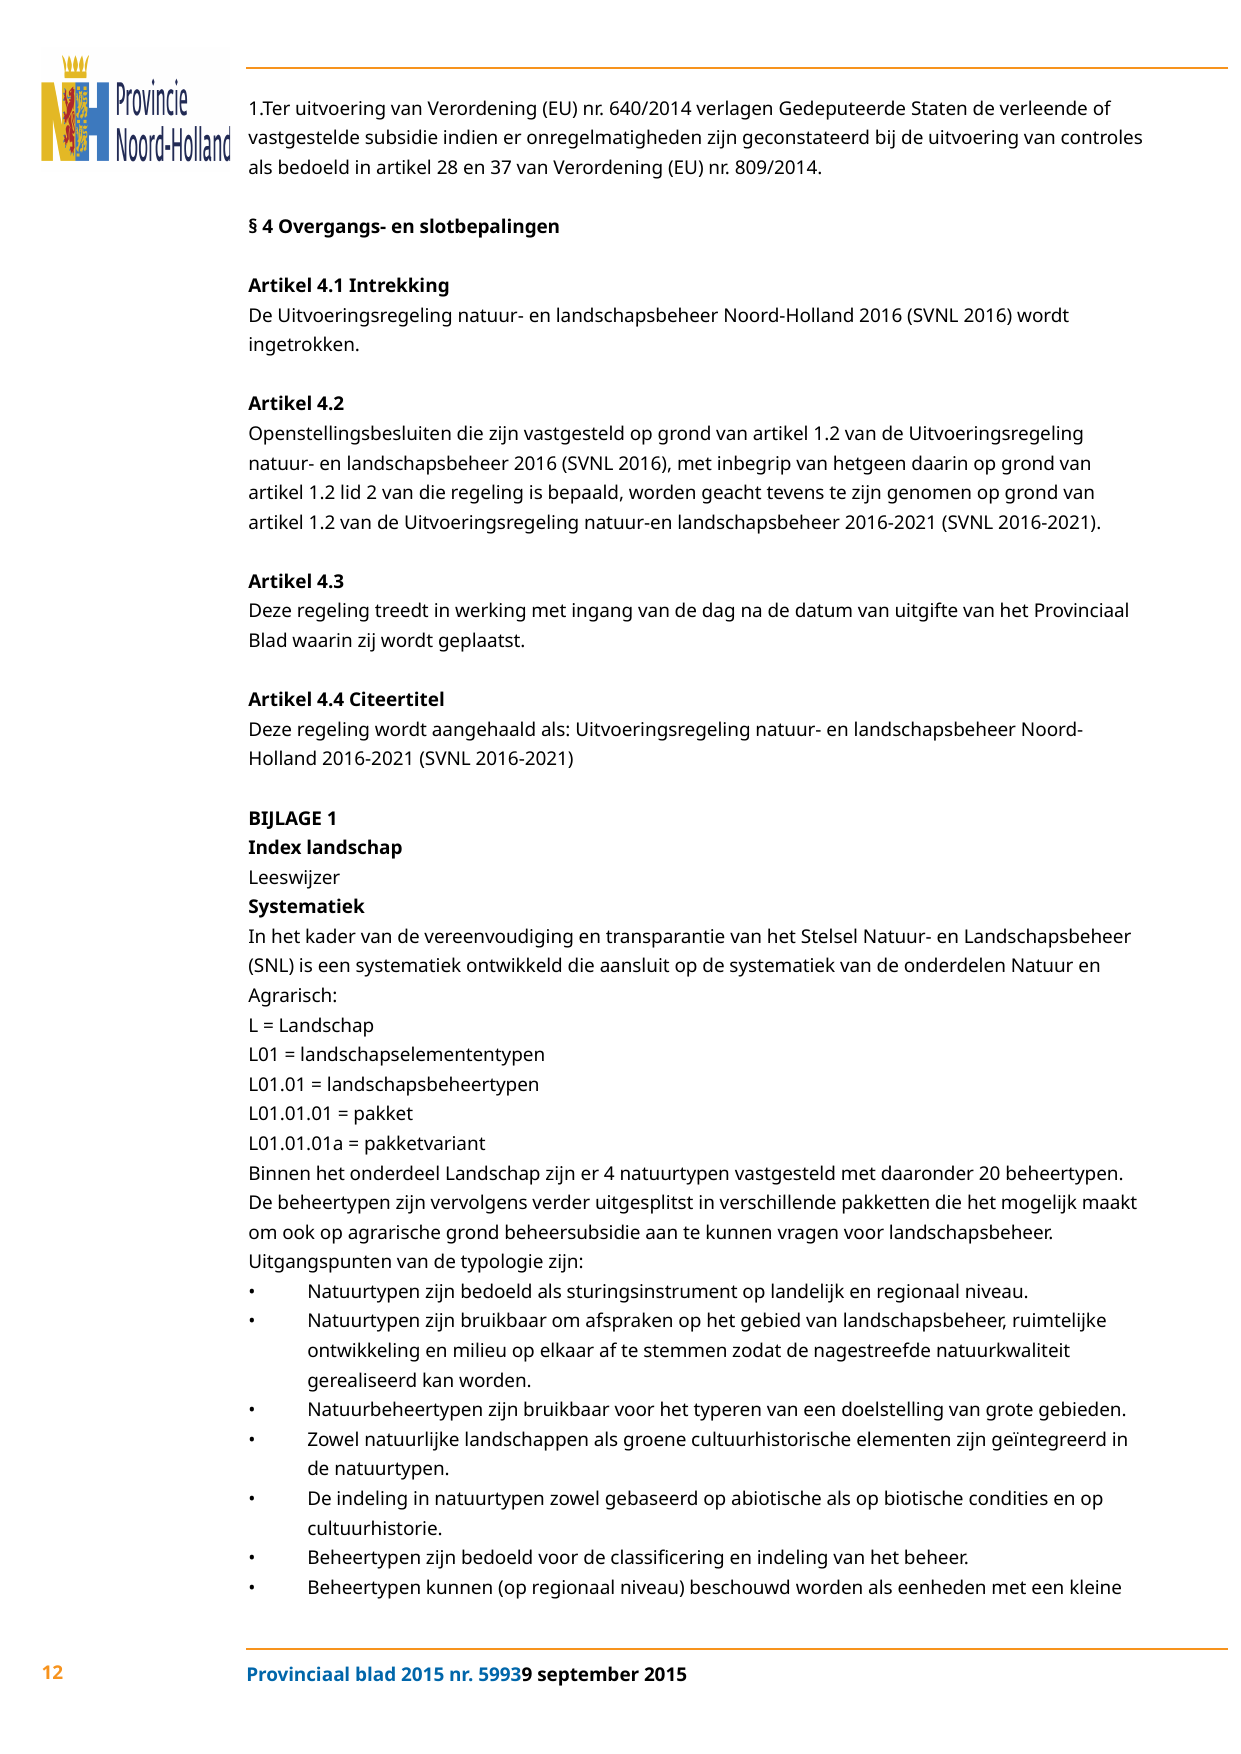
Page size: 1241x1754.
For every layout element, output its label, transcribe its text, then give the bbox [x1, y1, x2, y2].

text Index landschap [248, 834, 1152, 860]
list Natuurbeheertypen zijn bruikbaar voor het typeren van een doelstelling van grote gebieden. [248, 1396, 1152, 1422]
list Natuurtypen zijn bedoeld als sturingsinstrument op landelijk en regionaal niveau. [248, 1278, 1152, 1304]
text Artikel 4.1 Intrekking [248, 272, 1152, 298]
text Artikel 4.4 Citeertitel [248, 686, 1152, 712]
text Binnen het onderdeel Landschap zijn er 4 natuurtypen vastgesteld met daaronder 20 beheertypen. De beheertypen zijn vervolgens verder uitgesplitst in verschillende pakketten die het mogelijk maakt om ook op agrarische grond beheersubsidie aan te kunnen vragen voor landschapsbeheer. [248, 1160, 1152, 1245]
text § 4 Overgangs- en slotbepalingen [248, 213, 1152, 239]
text L = Landschap [248, 1012, 1152, 1038]
list Beheertypen kunnen (op regionaal niveau) beschouwd worden als eenheden met een kleine [248, 1574, 1152, 1600]
text Openstellingsbesluiten die zijn vastgesteld op grond van artikel 1.2 van de Uitvoeringsregeling natuur- en landschapsbeheer 2016 (SVNL 2016), met inbegrip van hetgeen daarin op grond van artikel 1.2 lid 2 van die regeling is bepaald, worden geacht tevens te zijn genomen op grond van artikel 1.2 van de Uitvoeringsregeling natuur-en landschapsbeheer 2016-2021 (SVNL 2016-2021). [248, 420, 1152, 535]
text L01.01.01a = pakketvariant [248, 1130, 1152, 1156]
text Artikel 4.3 [248, 568, 1152, 594]
list Beheertypen zijn bedoeld voor de classificering en indeling van het beheer. [248, 1544, 1152, 1570]
text In het kader van de vereenvoudiging en transparantie van het Stelsel Natuur- en Landschapsbeheer (SNL) is een systematiek ontwikkeld die aansluit op de systematiek van de onderdelen Natuur en Agrarisch: [248, 923, 1152, 1008]
text Leeswijzer [248, 864, 1152, 890]
text L01 = landschapselemententypen [248, 1041, 1152, 1067]
text BIJLAGE 1 [248, 805, 1152, 831]
text L01.01 = landschapsbeheertypen [248, 1071, 1152, 1097]
text L01.01.01 = pakket [248, 1101, 1152, 1126]
text Deze regeling wordt aangehaald als: Uitvoeringsregeling natuur- en landschapsbeheer Noord-Holland 2016-2021 (SVNL 2016-2021) [248, 716, 1152, 771]
text Artikel 4.2 [248, 391, 1152, 416]
picture [41, 47, 231, 172]
list De indeling in natuurtypen zowel gebaseerd op abiotische als op biotische condities en op cultuurhistorie. [248, 1485, 1152, 1541]
text Uitgangspunten van de typologie zijn: [248, 1248, 1152, 1274]
text Deze regeling treedt in werking met ingang van de dag na de datum van uitgifte van het Provinciaal Blad waarin zij wordt geplaatst. [248, 598, 1152, 653]
list Natuurtypen zijn bruikbaar om afspraken op het gebied van landschapsbeheer, ruimtelijke ontwikkeling en milieu op elkaar af te stemmen zodat de nagestreefde natuurkwaliteit gerealiseerd kan worden. [248, 1308, 1152, 1393]
text 1.Ter uitvoering van Verordening (EU) nr. 640/2014 verlagen Gedeputeerde Staten de verleende of vastgestelde subsidie indien er onregelmatigheden zijn geconstateerd bij de uitvoering van controles als bedoeld in artikel 28 en 37 van Verordening (EU) nr. 809/2014. [248, 95, 1152, 180]
text Systematiek [248, 893, 1152, 919]
list Zowel natuurlijke landschappen als groene cultuurhistorische elementen zijn geïntegreerd in de natuurtypen. [248, 1426, 1152, 1481]
text De Uitvoeringsregeling natuur- en landschapsbeheer Noord-Holland 2016 (SVNL 2016) wordt ingetrokken. [248, 302, 1152, 357]
